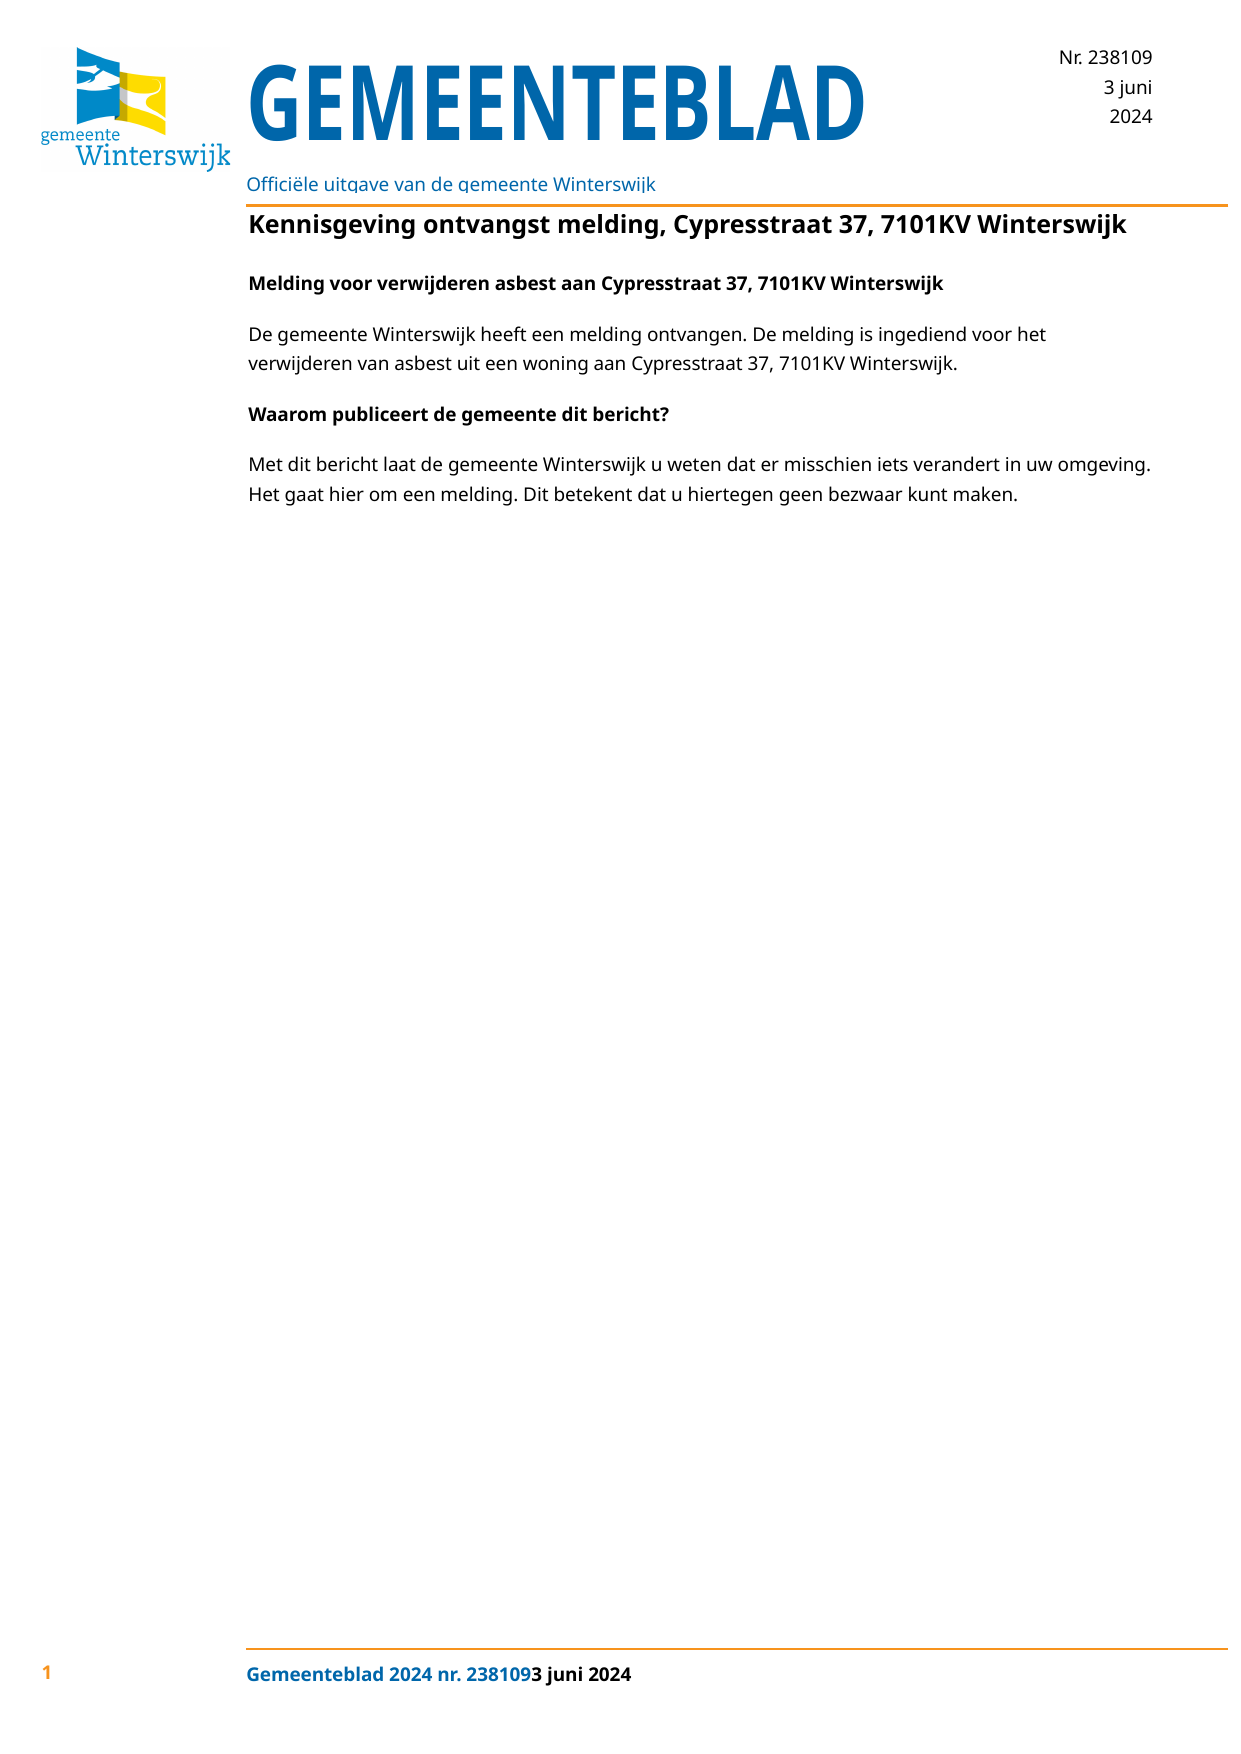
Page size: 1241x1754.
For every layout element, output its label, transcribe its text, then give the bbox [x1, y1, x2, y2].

text Kennisgeving ontvangst melding, Cypresstraat 37, 7101KV Winterswijk [248, 207, 1152, 241]
text Met dit bericht laat de gemeente Winterswijk u weten dat er misschien iets verandert in uw omgeving. Het gaat hier om een melding. Dit betekent dat u hiertegen geen bezwaar kunt maken. [248, 451, 1152, 506]
picture [41, 47, 231, 172]
text De gemeente Winterswijk heeft een melding ontvangen. De melding is ingediend voor het verwijderen van asbest uit een woning aan Cypresstraat 37, 7101KV Winterswijk. [248, 321, 1152, 376]
picture [225, 153, 231, 162]
text Melding voor verwijderen asbest aan Cypresstraat 37, 7101KV Winterswijk [248, 270, 1152, 296]
text Waarom publiceert de gemeente dit bericht? [248, 401, 1152, 426]
